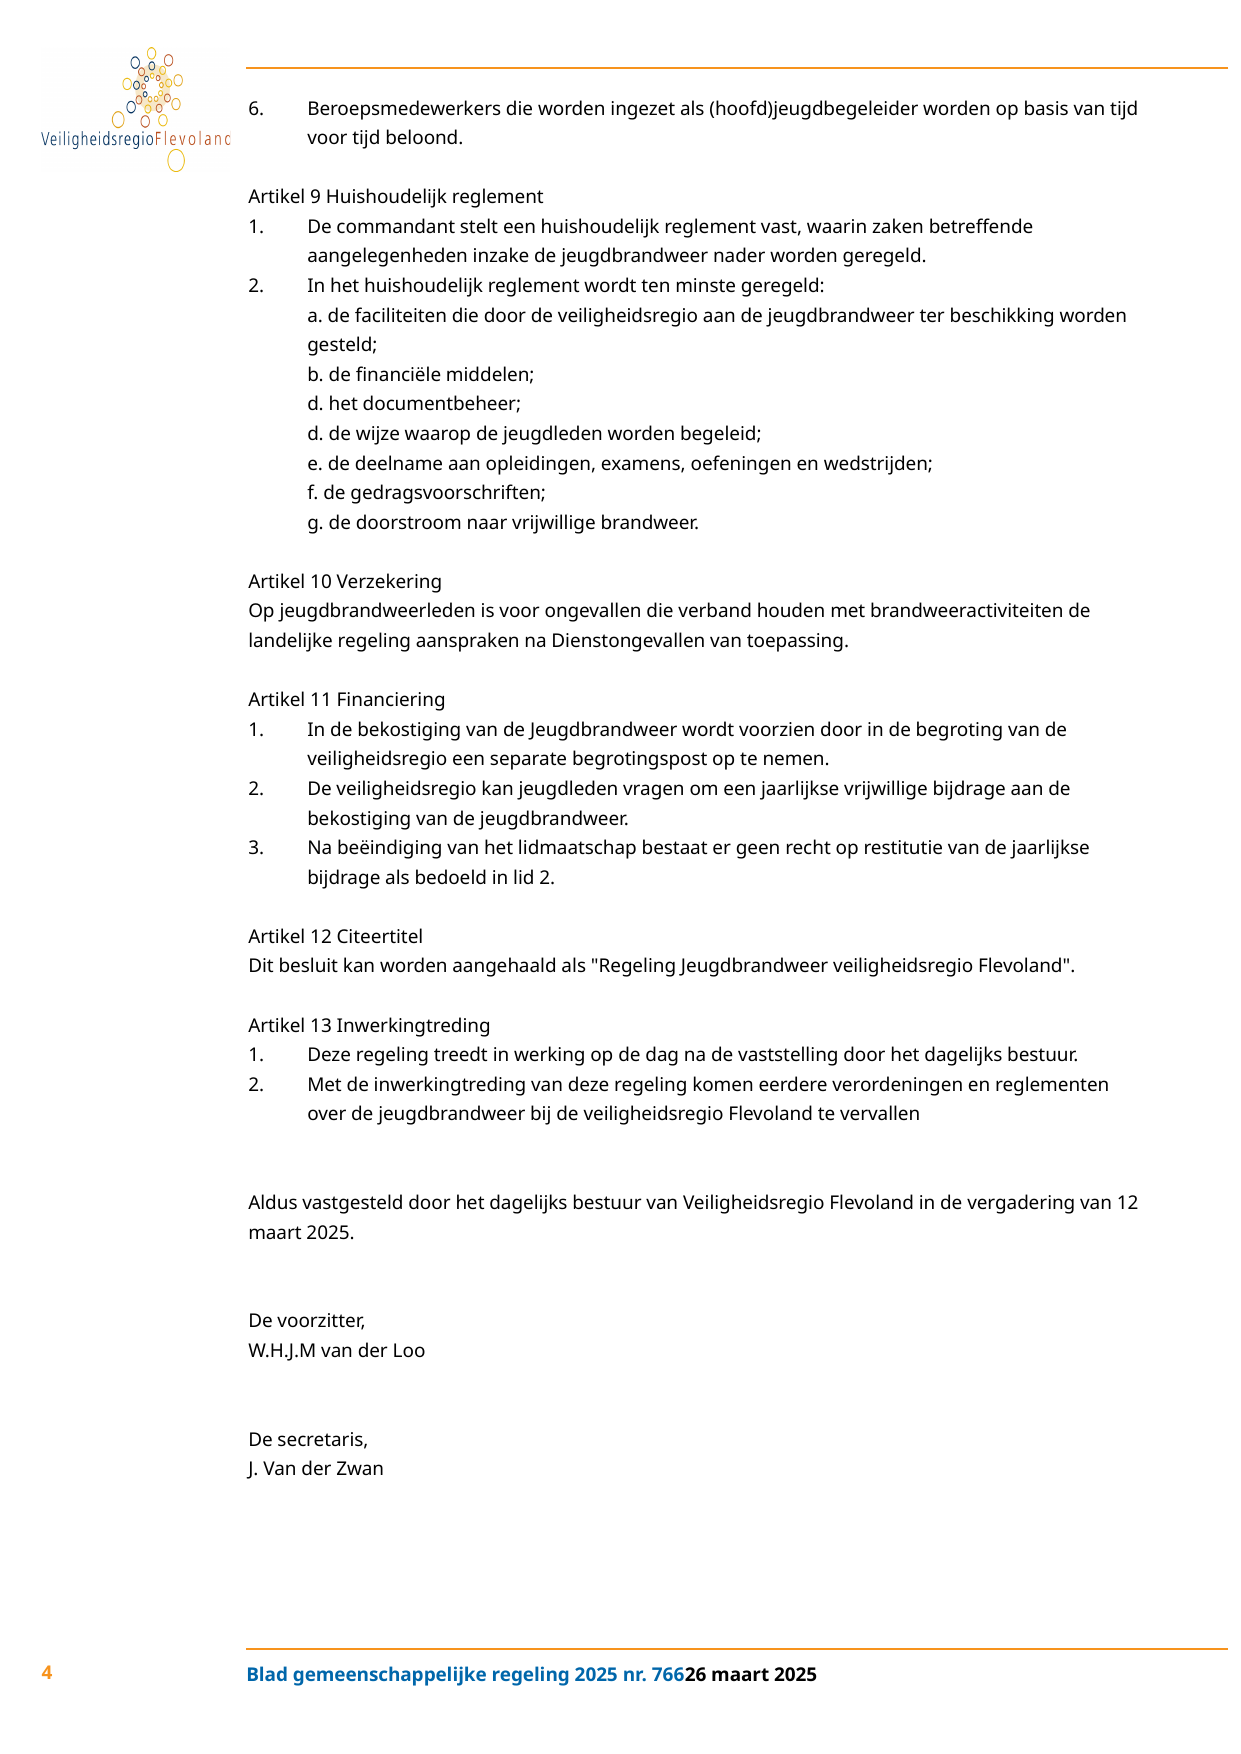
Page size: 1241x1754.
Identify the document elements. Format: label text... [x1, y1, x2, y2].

text De secretaris, [248, 1426, 1152, 1452]
list Na beëindiging van het lidmaatschap bestaat er geen recht op restitutie van de jaarlijkse bijdrage als bedoeld in lid 2. [248, 834, 1152, 890]
text Artikel 12 Citeertitel [248, 923, 1152, 949]
list Met de inwerkingtreding van deze regeling komen eerdere verordeningen en reglementen over de jeugdbrandweer bij de veiligheidsregio Flevoland te vervallen [248, 1071, 1152, 1126]
list Beroepsmedewerkers die worden ingezet als (hoofd)jeugdbegeleider worden op basis van tijd voor tijd beloond. [248, 95, 1152, 150]
list Deze regeling treedt in werking op de dag na de vaststelling door het dagelijks bestuur. [248, 1041, 1152, 1067]
list g. de doorstroom naar vrijwillige brandweer. [248, 509, 1152, 535]
text Artikel 11 Financiering [248, 686, 1152, 712]
list f. de gedragsvoorschriften; [248, 479, 1152, 505]
list e. de deelname aan opleidingen, examens, oefeningen en wedstrijden; [248, 450, 1152, 476]
picture [41, 47, 231, 172]
list De commandant stelt een huishoudelijk reglement vast, waarin zaken betreffende aangelegenheden inzake de jeugdbrandweer nader worden geregeld. [248, 213, 1152, 268]
list De veiligheidsregio kan jeugdleden vragen om een jaarlijkse vrijwillige bijdrage aan de bekostiging van de jeugdbrandweer. [248, 775, 1152, 831]
text Artikel 9 Huishoudelijk reglement [248, 183, 1152, 209]
text Artikel 13 Inwerkingtreding [248, 1012, 1152, 1038]
list d. het documentbeheer; [248, 391, 1152, 416]
list a. de faciliteiten die door de veiligheidsregio aan de jeugdbrandweer ter beschikking worden gesteld; [248, 302, 1152, 357]
text De voorzitter, [248, 1308, 1152, 1333]
text Artikel 10 Verzekering [248, 568, 1152, 594]
list b. de financiële middelen; [248, 361, 1152, 387]
text Dit besluit kan worden aangehaald als "Regeling Jeugdbrandweer veiligheidsregio Flevoland". [248, 953, 1152, 978]
text W.H.J.M van der Loo [248, 1337, 1152, 1363]
list In het huishoudelijk reglement wordt ten minste geregeld: [248, 272, 1152, 298]
text Op jeugdbrandweerleden is voor ongevallen die verband houden met brandweeractiviteiten de landelijke regeling aanspraken na Dienstongevallen van toepassing. [248, 598, 1152, 653]
list d. de wijze waarop de jeugdleden worden begeleid; [248, 420, 1152, 446]
text J. Van der Zwan [248, 1456, 1152, 1481]
text Aldus vastgesteld door het dagelijks bestuur van Veiligheidsregio Flevoland in de vergadering van 12 maart 2025. [248, 1189, 1152, 1245]
list In de bekostiging van de Jeugdbrandweer wordt voorzien door in de begroting van de veiligheidsregio een separate begrotingspost op te nemen. [248, 716, 1152, 771]
